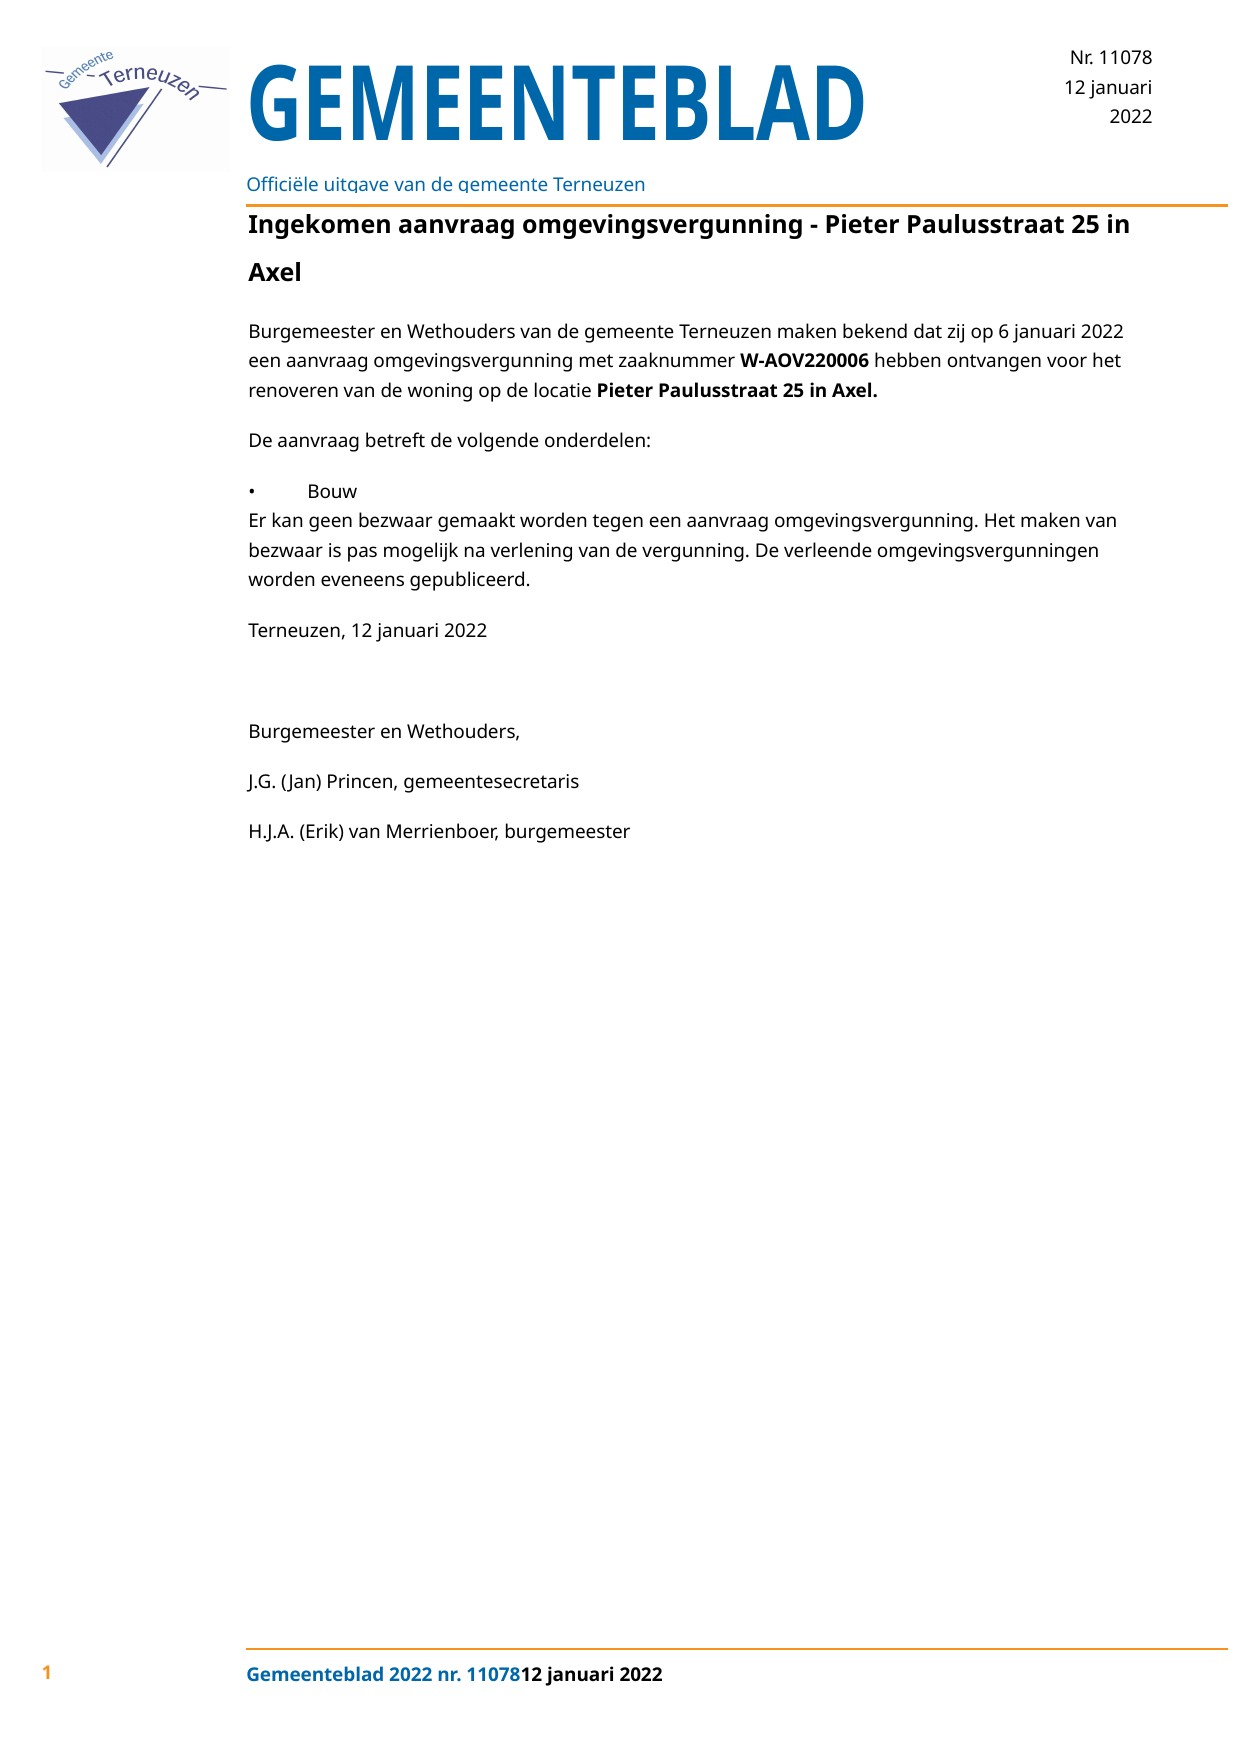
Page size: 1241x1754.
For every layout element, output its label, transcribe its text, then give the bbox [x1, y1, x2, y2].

text H.J.A. (Erik) van Merrienboer, burgemeester [248, 819, 1152, 844]
text Burgemeester en Wethouders van de gemeente Terneuzen maken bekend dat zij op 6 januari 2022 een aanvraag omgevingsvergunning met zaaknummer W-AOV220006 hebben ontvangen voor het renoveren van de woning op de locatie Pieter Paulusstraat 25 in Axel. [248, 318, 1152, 403]
text Terneuzen, 12 januari 2022 [248, 617, 1152, 643]
text Ingekomen aanvraag omgevingsvergunning - Pieter Paulusstraat 25 in Axel [248, 207, 1152, 288]
list Bouw [248, 478, 1152, 504]
text De aanvraag betreft de volgende onderdelen: [248, 427, 1152, 453]
picture [41, 47, 231, 172]
text Er kan geen bezwaar gemaakt worden tegen een aanvraag omgevingsvergunning. Het maken van bezwaar is pas mogelijk na verlening van de vergunning. De verleende omgevingsvergunningen worden eveneens gepubliceerd. [248, 507, 1152, 592]
text J.G. (Jan) Princen, gemeentesecretaris [248, 768, 1152, 794]
text Burgemeester en Wethouders, [248, 718, 1152, 744]
